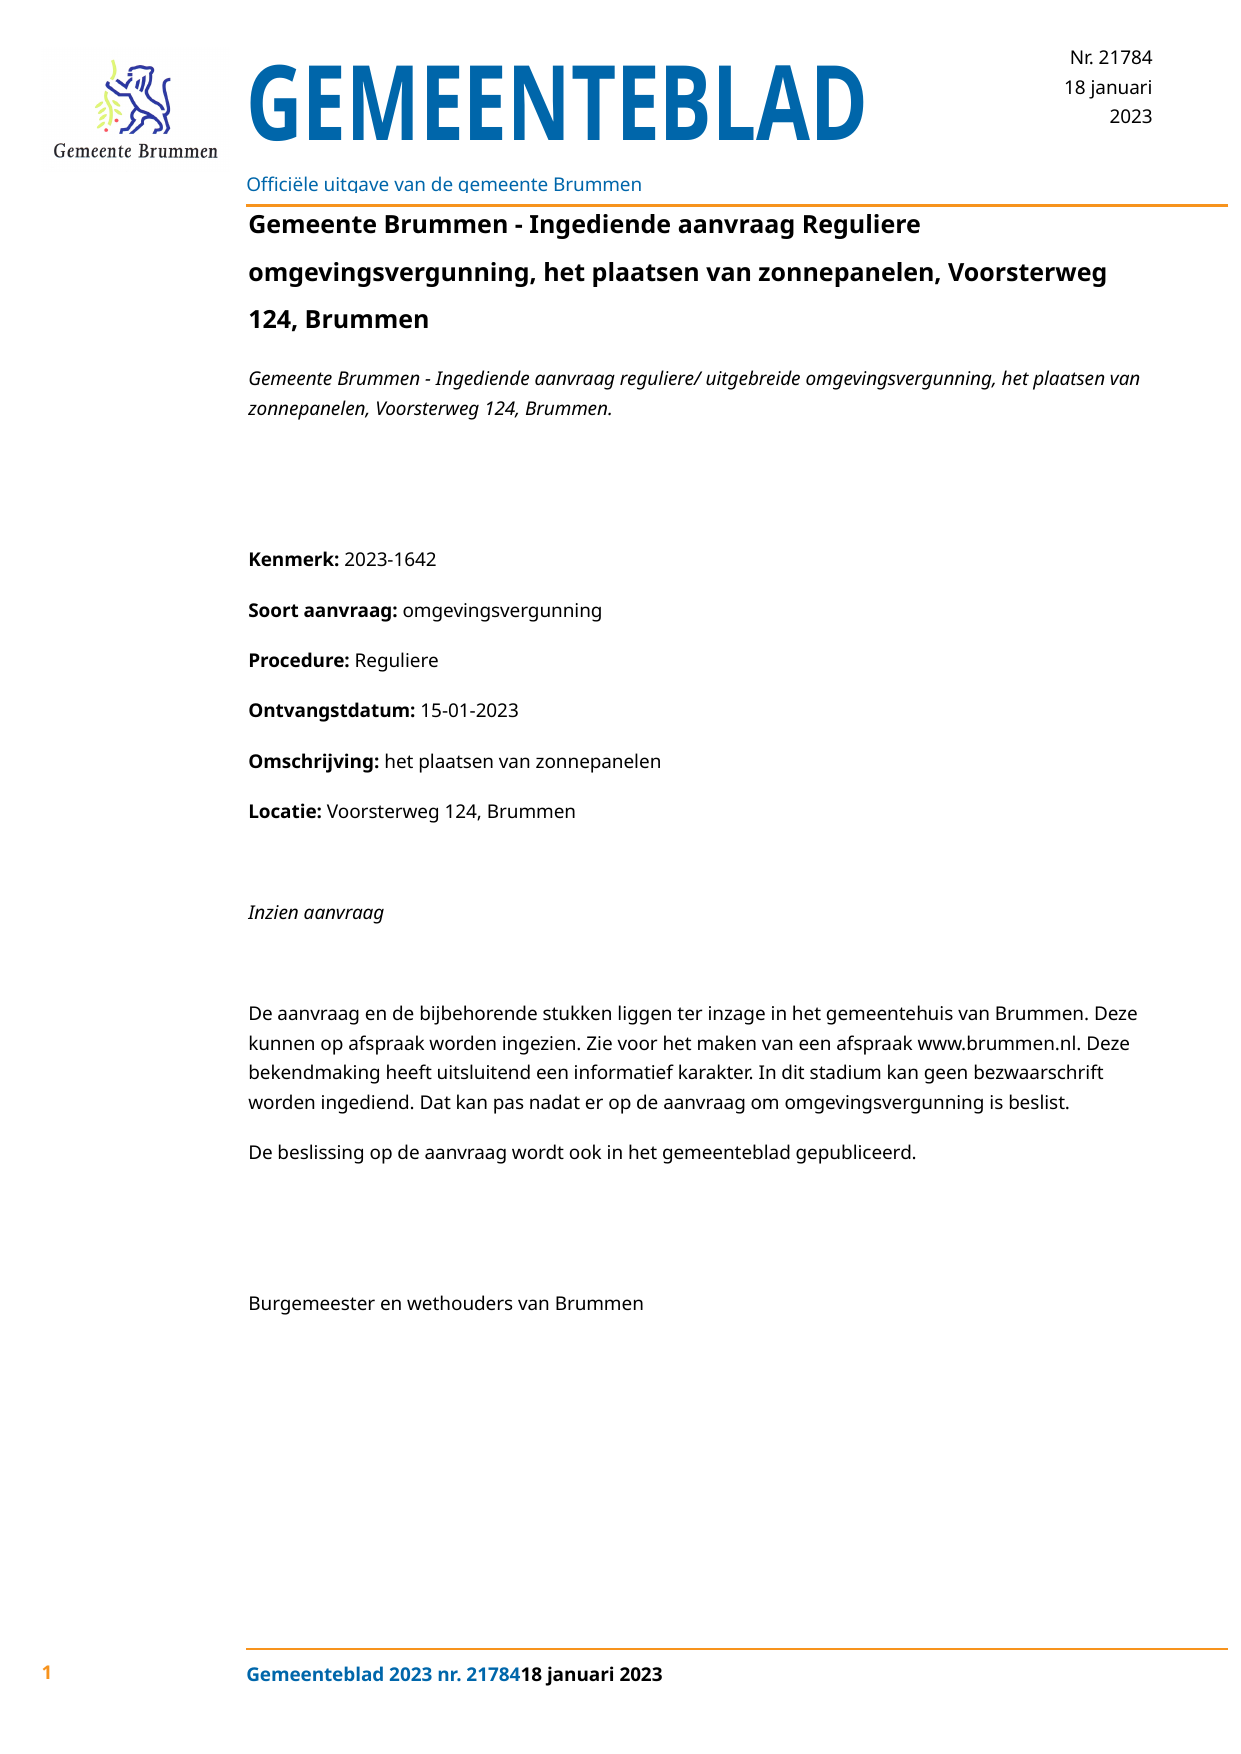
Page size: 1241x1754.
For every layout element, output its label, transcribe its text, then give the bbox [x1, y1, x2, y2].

text Burgemeester en wethouders van Brummen [248, 1291, 1152, 1316]
text Locatie: Voorsterweg 124, Brummen [248, 798, 1152, 824]
text Omschrijving: het plaatsen van zonnepanelen [248, 748, 1152, 774]
text Gemeente Brummen - Ingediende aanvraag Reguliere omgevingsvergunning, het plaatsen van zonnepanelen, Voorsterweg 124, Brummen [248, 207, 1152, 336]
text Kenmerk: 2023-1642 [248, 546, 1152, 572]
text Inzien aanvraag [248, 899, 1152, 925]
text De aanvraag en de bijbehorende stukken liggen ter inzage in het gemeentehuis van Brummen. Deze kunnen op afspraak worden ingezien. Zie voor het maken van een afspraak www.brummen.nl. Deze bekendmaking heeft uitsluitend een informatief karakter. In dit stadium kan geen bezwaarschrift worden ingediend. Dat kan pas nadat er op de aanvraag om omgevingsvergunning is beslist. [248, 1000, 1152, 1114]
text Gemeente Brummen - Ingediende aanvraag reguliere/ uitgebreide omgevingsvergunning, het plaatsen van zonnepanelen, Voorsterweg 124, Brummen. [248, 366, 1152, 421]
text Ontvangstdatum: 15-01-2023 [248, 698, 1152, 723]
text De beslissing op de aanvraag wordt ook in het gemeenteblad gepubliceerd. [248, 1139, 1152, 1165]
text Soort aanvraag: omgevingsvergunning [248, 597, 1152, 622]
picture [41, 47, 231, 172]
text Procedure: Reguliere [248, 647, 1152, 673]
